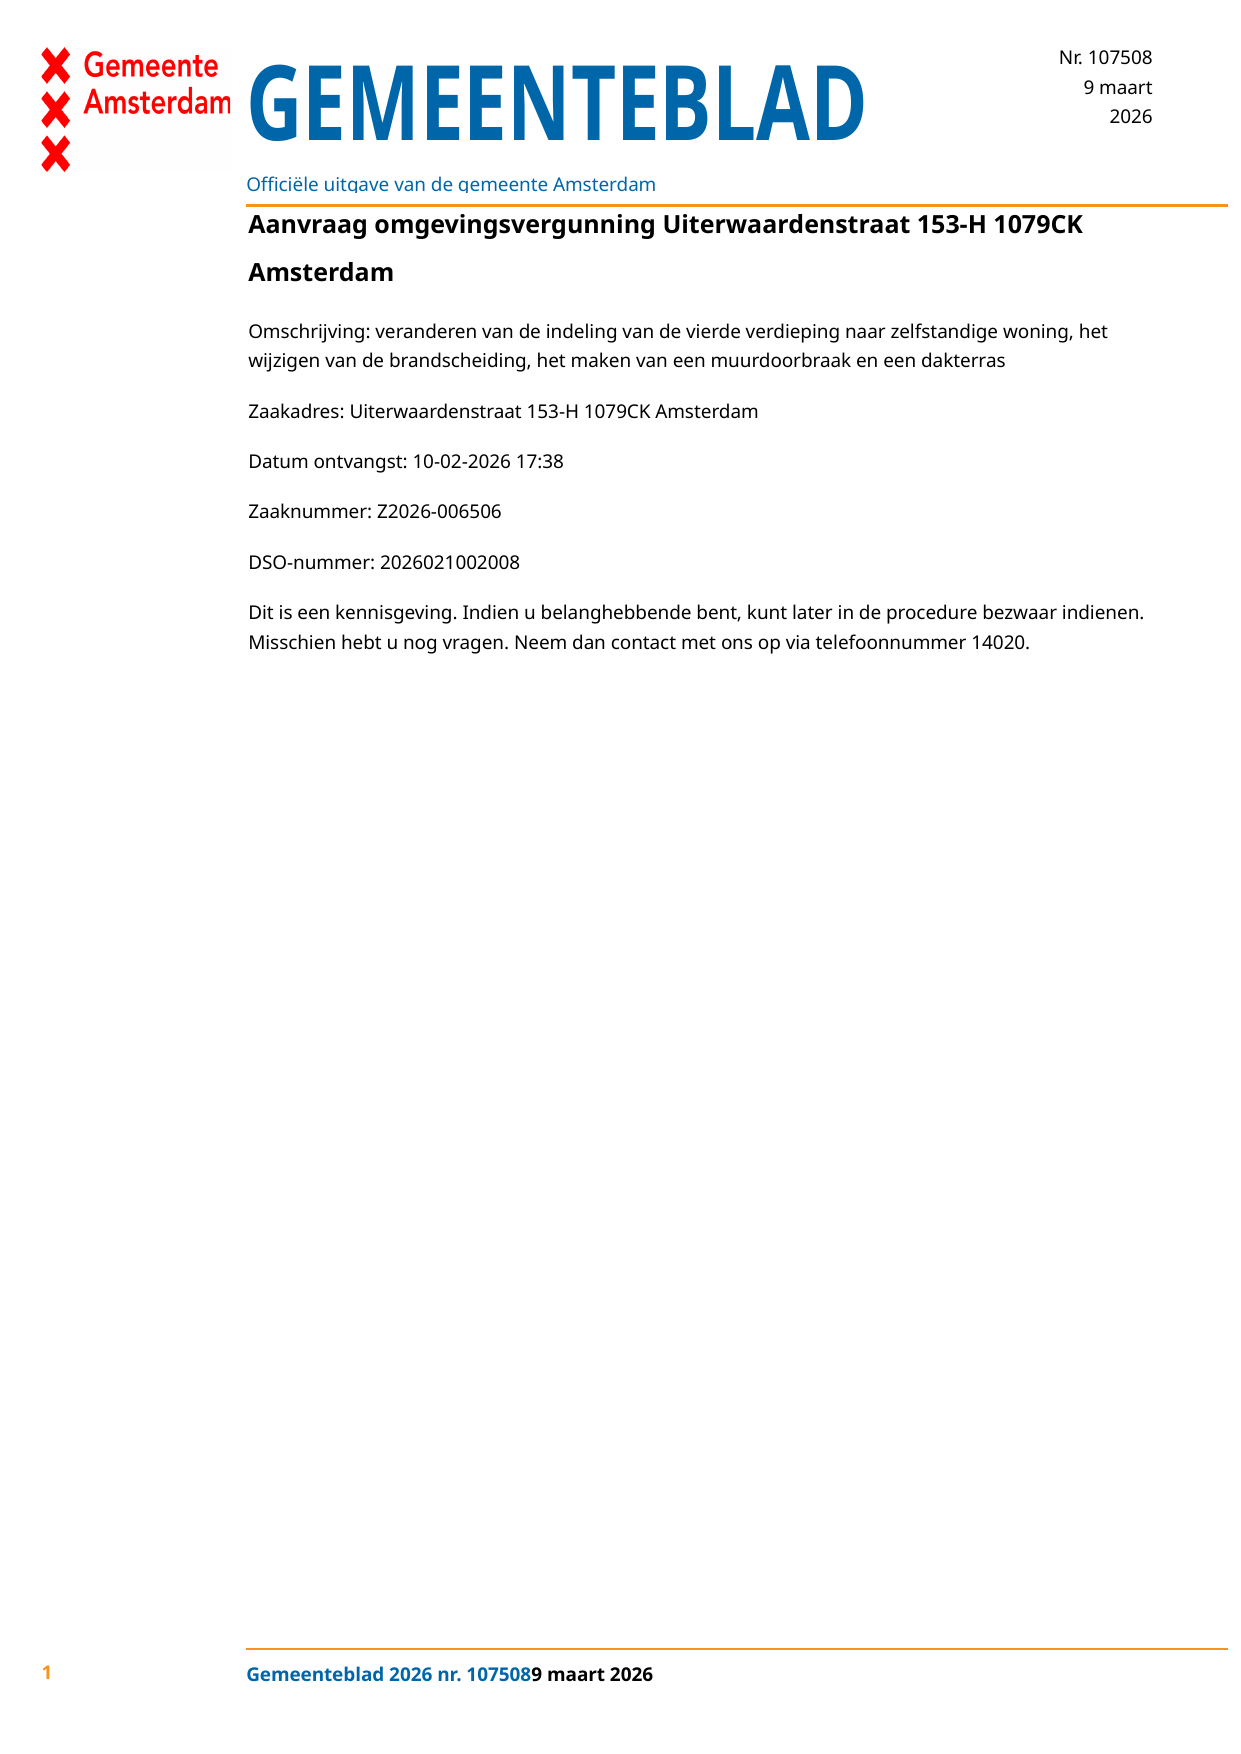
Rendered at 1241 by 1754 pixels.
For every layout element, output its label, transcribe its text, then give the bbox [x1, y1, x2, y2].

text Omschrijving: veranderen van de indeling van de vierde verdieping naar zelfstandige woning, het wijzigen van de brandscheiding, het maken van een muurdoorbraak en een dakterras [248, 318, 1152, 373]
text Datum ontvangst: 10-02-2026 17:38 [248, 448, 1152, 474]
text Zaaknummer: Z2026-006506 [248, 499, 1152, 524]
picture [41, 47, 231, 172]
text Zaakadres: Uiterwaardenstraat 153-H 1079CK Amsterdam [248, 398, 1152, 424]
text DSO-nummer: 2026021002008 [248, 549, 1152, 575]
text Dit is een kennisgeving. Indien u belanghebbende bent, kunt later in de procedure bezwaar indienen. Misschien hebt u nog vragen. Neem dan contact met ons op via telefoonnummer 14020. [248, 599, 1152, 655]
text Aanvraag omgevingsvergunning Uiterwaardenstraat 153-H 1079CK Amsterdam [248, 207, 1152, 288]
